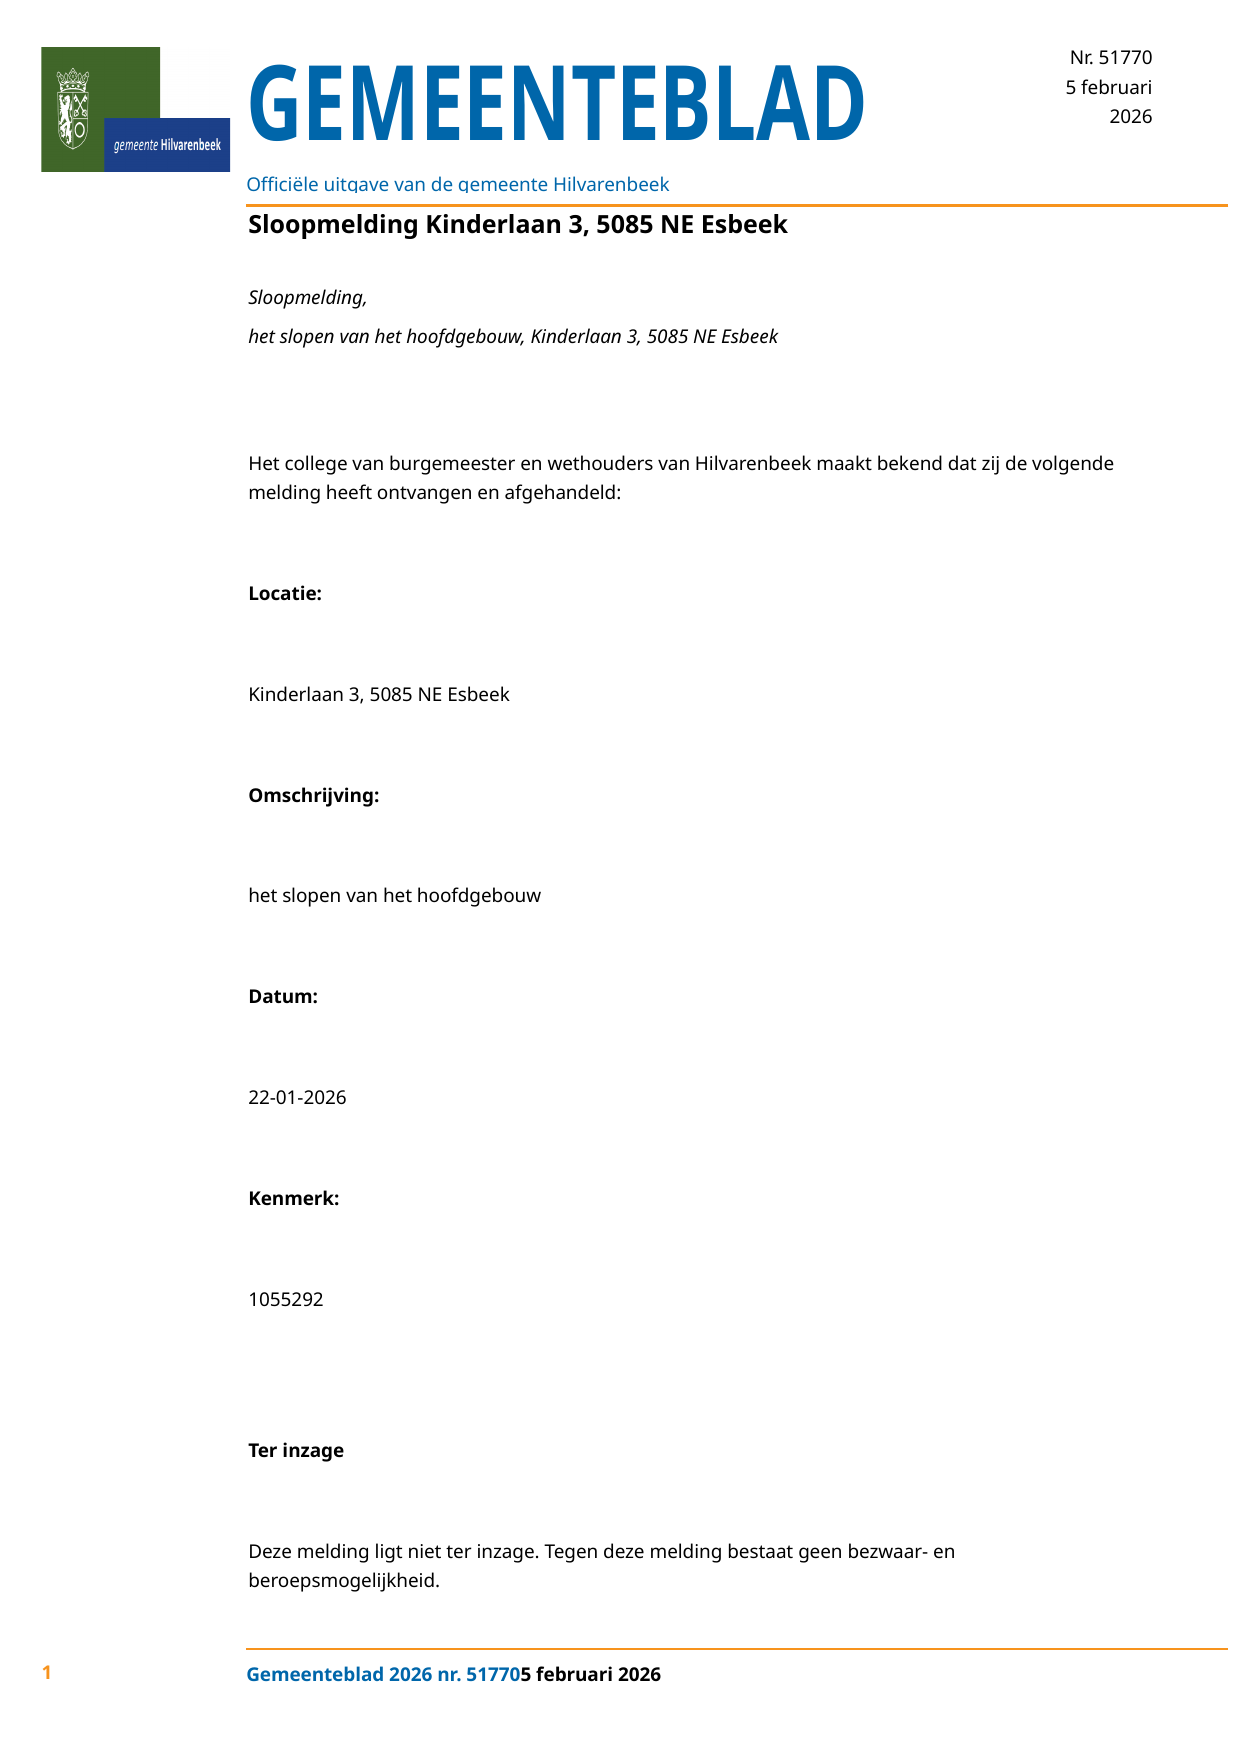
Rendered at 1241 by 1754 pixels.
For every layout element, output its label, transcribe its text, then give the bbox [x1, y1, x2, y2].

text 1055292 [248, 1286, 1152, 1312]
text Deze melding ligt niet ter inzage. Tegen deze melding bestaat geen bezwaar- en beroepsmogelijkheid. [248, 1538, 1152, 1593]
text Het college van burgemeester en wethouders van Hilvarenbeek maakt bekend dat zij de volgende melding heeft ontvangen en afgehandeld: [248, 450, 1152, 505]
text Ter inzage [248, 1437, 1152, 1463]
text Kinderlaan 3, 5085 NE Esbeek [248, 681, 1152, 707]
text Locatie: [248, 580, 1152, 606]
picture [41, 47, 231, 172]
text 22-01-2026 [248, 1084, 1152, 1110]
text Datum: [248, 983, 1152, 1009]
text Sloopmelding, [248, 284, 1152, 309]
text het slopen van het hoofdgebouw [248, 883, 1152, 908]
text Kenmerk: [248, 1185, 1152, 1211]
text Omschrijving: [248, 782, 1152, 807]
text Sloopmelding Kinderlaan 3, 5085 NE Esbeek [248, 207, 1152, 241]
text het slopen van het hoofdgebouw, Kinderlaan 3, 5085 NE Esbeek [248, 323, 1152, 349]
